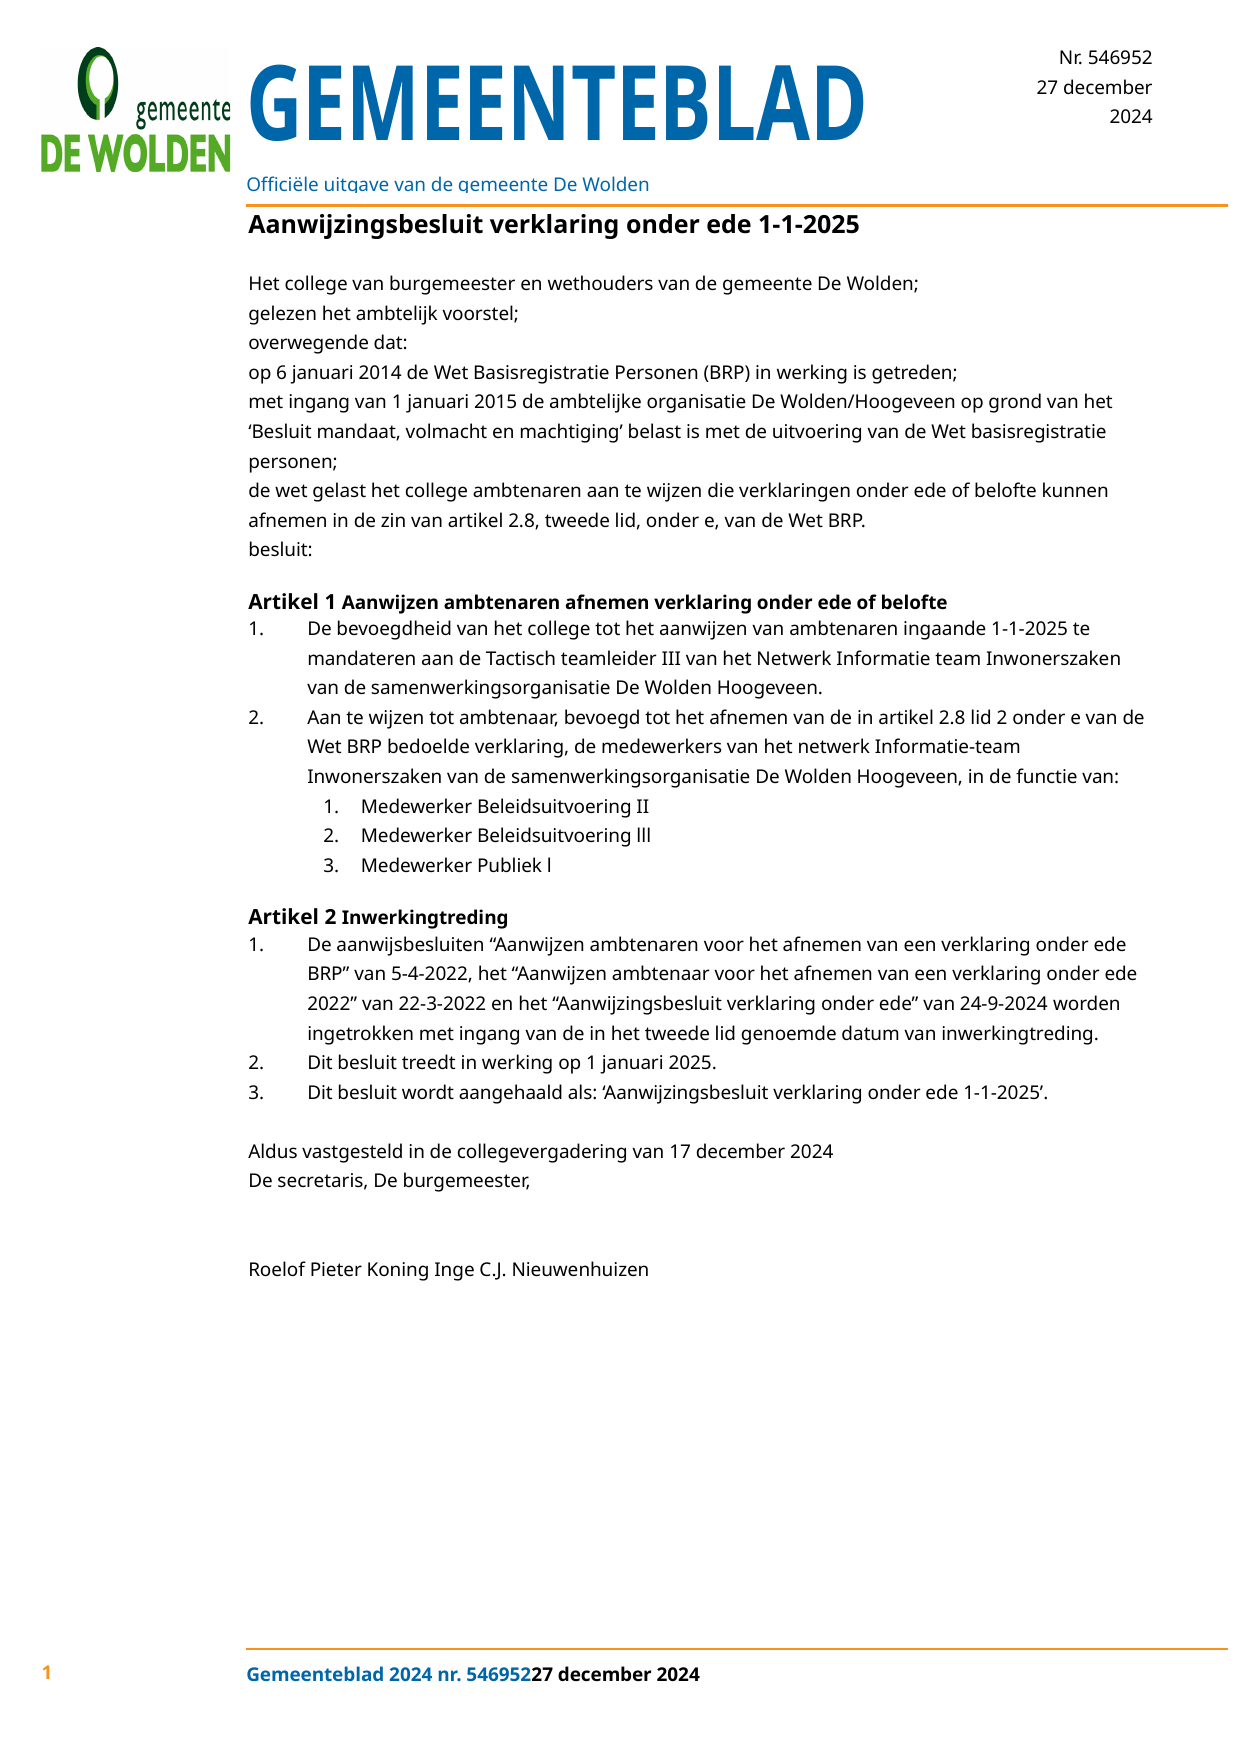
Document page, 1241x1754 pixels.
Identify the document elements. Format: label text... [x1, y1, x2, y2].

list Dit besluit treedt in werking op 1 januari 2025. [248, 1049, 1152, 1075]
text gelezen het ambtelijk voorstel; [248, 300, 1152, 326]
list Medewerker Publiek l [323, 852, 1152, 878]
list De bevoegdheid van het college tot het aanwijzen van ambtenaren ingaande 1-1-2025 te mandateren aan de Tactisch teamleider III van het Netwerk Informatie team Inwonerszaken van de samenwerkingsorganisatie De Wolden Hoogeveen. [248, 615, 1152, 700]
list Dit besluit wordt aangehaald als: ‘Aanwijzingsbesluit verklaring onder ede 1-1-2025’. [248, 1079, 1152, 1104]
text de wet gelast het college ambtenaren aan te wijzen die verklaringen onder ede of belofte kunnen afnemen in de zin van artikel 2.8, tweede lid, onder e, van de Wet BRP. [248, 477, 1152, 533]
text De secretaris, De burgemeester, [248, 1168, 1152, 1193]
list De aanwijsbesluiten “Aanwijzen ambtenaren voor het afnemen van een verklaring onder ede BRP” van 5-4-2022, het “Aanwijzen ambtenaar voor het afnemen van een verklaring onder ede 2022” van 22-3-2022 en het “Aanwijzingsbesluit verklaring onder ede” van 24-9-2024 worden ingetrokken met ingang van de in het tweede lid genoemde datum van inwerkingtreding. [248, 931, 1152, 1045]
text besluit: [248, 537, 1152, 562]
text overwegende dat: [248, 329, 1152, 355]
picture [41, 47, 231, 172]
list Medewerker Beleidsuitvoering II [323, 793, 1152, 819]
text Artikel 1 Aanwijzen ambtenaren afnemen verklaring onder ede of belofte [248, 587, 1152, 615]
list Medewerker Beleidsuitvoering lll [323, 822, 1152, 848]
text Artikel 2 Inwerkingtreding [248, 902, 1152, 931]
list Aan te wijzen tot ambtenaar, bevoegd tot het afnemen van de in artikel 2.8 lid 2 onder e van de Wet BRP bedoelde verklaring, de medewerkers van het netwerk Informatie-team Inwonerszaken van de samenwerkingsorganisatie De Wolden Hoogeveen, in de functie van: [248, 704, 1152, 789]
text op 6 januari 2014 de Wet Basisregistratie Personen (BRP) in werking is getreden; [248, 359, 1152, 385]
text met ingang van 1 januari 2015 de ambtelijke organisatie De Wolden/Hoogeveen op grond van het ‘Besluit mandaat, volmacht en machtiging’ belast is met de uitvoering van de Wet basisregistratie personen; [248, 389, 1152, 473]
text Aldus vastgesteld in de collegevergadering van 17 december 2024 [248, 1138, 1152, 1164]
text Het college van burgemeester en wethouders van de gemeente De Wolden; [248, 270, 1152, 296]
text Aanwijzingsbesluit verklaring onder ede 1-1-2025 [248, 207, 1152, 241]
text Roelof Pieter Koning Inge C.J. Nieuwenhuizen [248, 1256, 1152, 1282]
